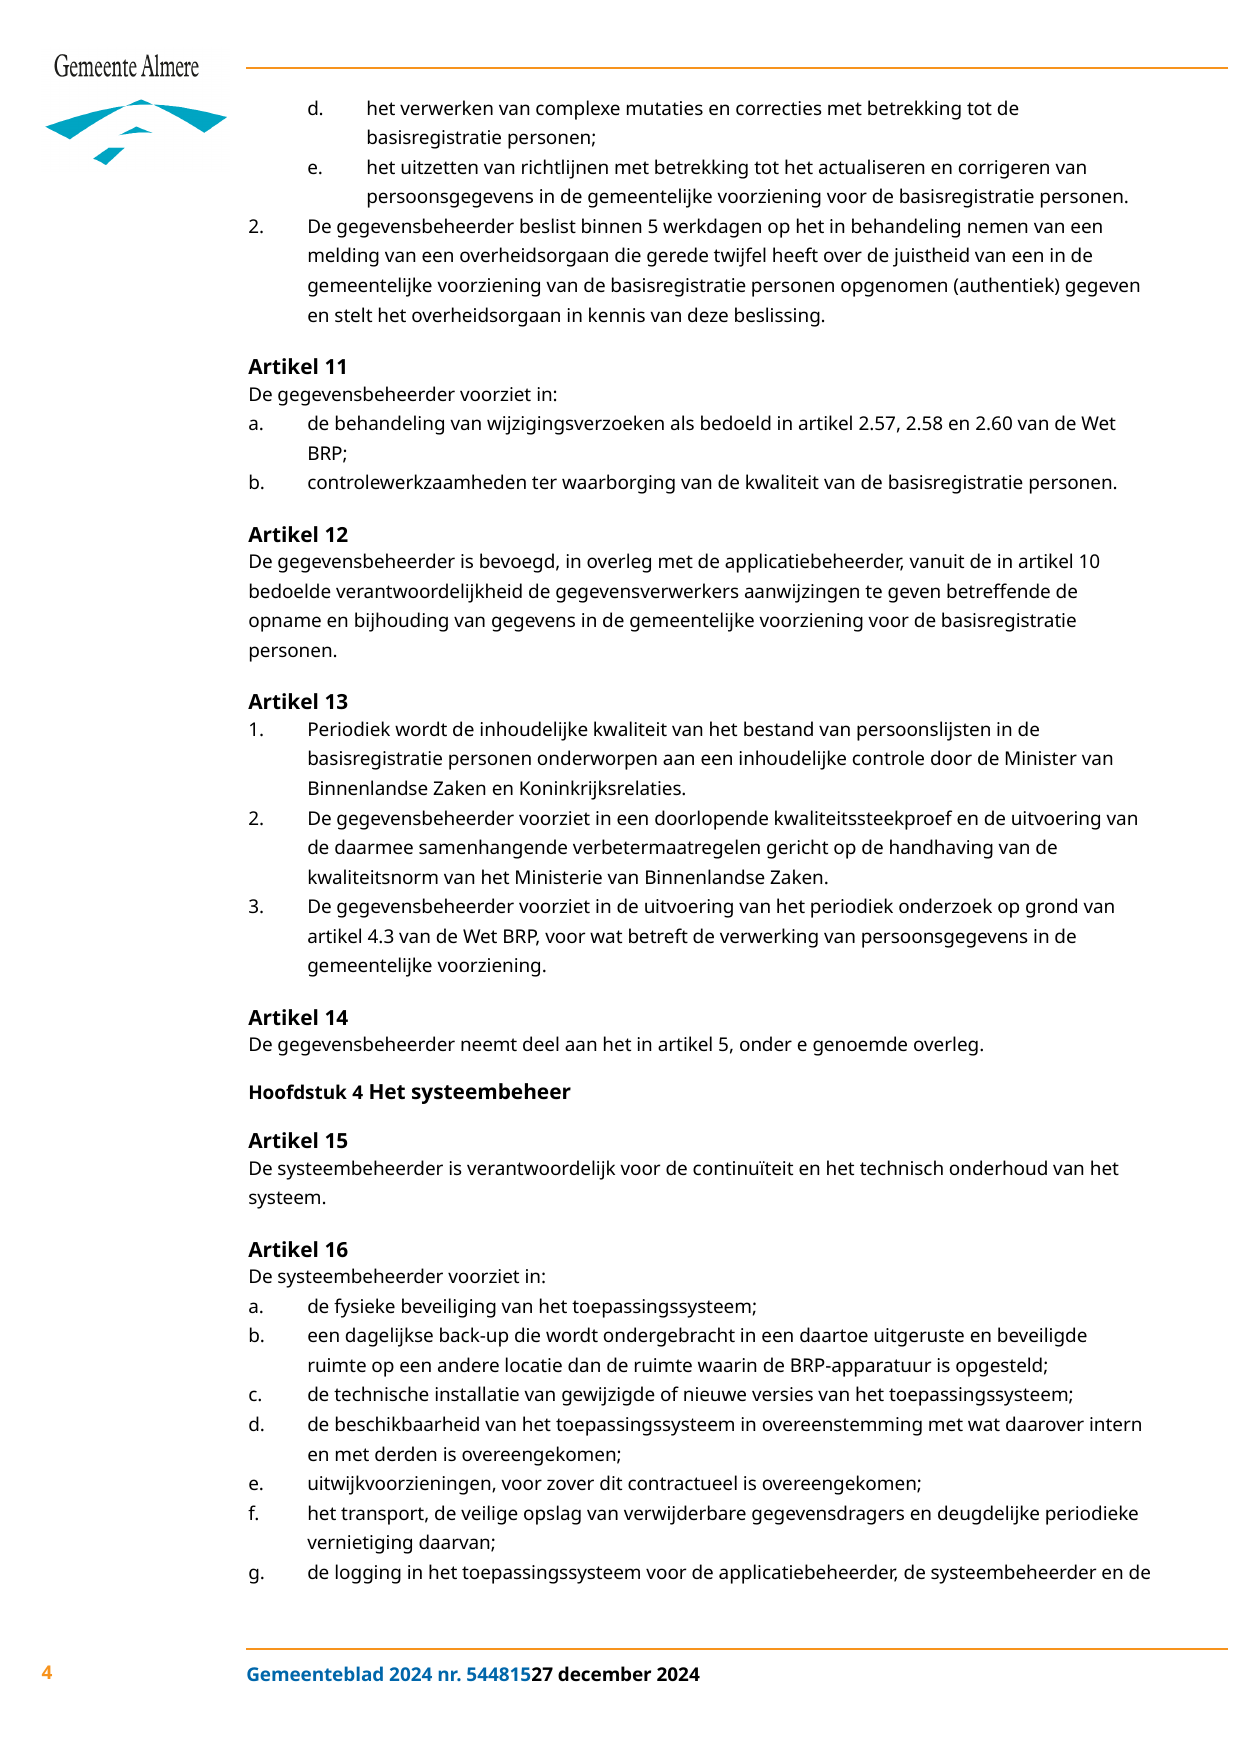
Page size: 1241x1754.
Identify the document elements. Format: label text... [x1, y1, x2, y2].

text De systeembeheerder voorziet in: [248, 1263, 1152, 1289]
text Hoofdstuk 4 Het systeembeheer [248, 1077, 1152, 1106]
list een dagelijkse back-up die wordt ondergebracht in een daartoe uitgeruste en beveiligde ruimte op een andere locatie dan de ruimte waarin de BRP-apparatuur is opgesteld; [248, 1322, 1152, 1378]
list het uitzetten van richtlijnen met betrekking tot het actualiseren en corrigeren van persoonsgegevens in de gemeentelijke voorziening voor de basisregistratie personen. [307, 154, 1152, 209]
list Periodiek wordt de inhoudelijke kwaliteit van het bestand van persoonslijsten in de basisregistratie personen onderworpen aan een inhoudelijke controle door de Minister van Binnenlandse Zaken en Koninkrijksrelaties. [248, 716, 1152, 801]
list het verwerken van complexe mutaties en correcties met betrekking tot de basisregistratie personen; [307, 95, 1152, 150]
text Artikel 13 [248, 687, 1152, 716]
list De gegevensbeheerder voorziet in een doorlopende kwaliteitssteekproef en de uitvoering van de daarmee samenhangende verbetermaatregelen gericht op de handhaving van de kwaliteitsnorm van het Ministerie van Binnenlandse Zaken. [248, 805, 1152, 889]
list de logging in het toepassingssysteem voor de applicatiebeheerder, de systeembeheerder en de [248, 1559, 1152, 1585]
list de fysieke beveiliging van het toepassingssysteem; [248, 1293, 1152, 1318]
text Artikel 12 [248, 520, 1152, 548]
list de behandeling van wijzigingsverzoeken als bedoeld in artikel 2.57, 2.58 en 2.60 van de Wet BRP; [248, 410, 1152, 466]
text De gegevensbeheerder neemt deel aan het in artikel 5, onder e genoemde overleg. [248, 1031, 1152, 1057]
list controlewerkzaamheden ter waarborging van de kwaliteit van de basisregistratie personen. [248, 469, 1152, 495]
text Artikel 16 [248, 1235, 1152, 1263]
text Artikel 15 [248, 1126, 1152, 1155]
text De gegevensbeheerder voorziet in: [248, 381, 1152, 406]
text Artikel 14 [248, 1003, 1152, 1031]
list uitwijkvoorzieningen, voor zover dit contractueel is overeengekomen; [248, 1470, 1152, 1496]
picture [41, 47, 231, 172]
list de technische installatie van gewijzigde of nieuwe versies van het toepassingssysteem; [248, 1382, 1152, 1407]
list het transport, de veilige opslag van verwijderbare gegevensdragers en deugdelijke periodieke vernietiging daarvan; [248, 1500, 1152, 1555]
list De gegevensbeheerder beslist binnen 5 werkdagen op het in behandeling nemen van een melding van een overheidsorgaan die gerede twijfel heeft over de juistheid van een in de gemeentelijke voorziening van de basisregistratie personen opgenomen (authentiek) gegeven en stelt het overheidsorgaan in kennis van deze beslissing. [248, 213, 1152, 328]
list de beschikbaarheid van het toepassingssysteem in overeenstemming met wat daarover intern en met derden is overeengekomen; [248, 1411, 1152, 1466]
text De systeembeheerder is verantwoordelijk voor de continuïteit en het technisch onderhoud van het systeem. [248, 1155, 1152, 1210]
text Artikel 11 [248, 352, 1152, 381]
text De gegevensbeheerder is bevoegd, in overleg met de applicatiebeheerder, vanuit de in artikel 10 bedoelde verantwoordelijkheid de gegevensverwerkers aanwijzingen te geven betreffende de opname en bijhouding van gegevens in de gemeentelijke voorziening voor de basisregistratie personen. [248, 548, 1152, 663]
list De gegevensbeheerder voorziet in de uitvoering van het periodiek onderzoek op grond van artikel 4.3 van de Wet BRP, voor wat betreft de verwerking van persoonsgegevens in de gemeentelijke voorziening. [248, 893, 1152, 978]
